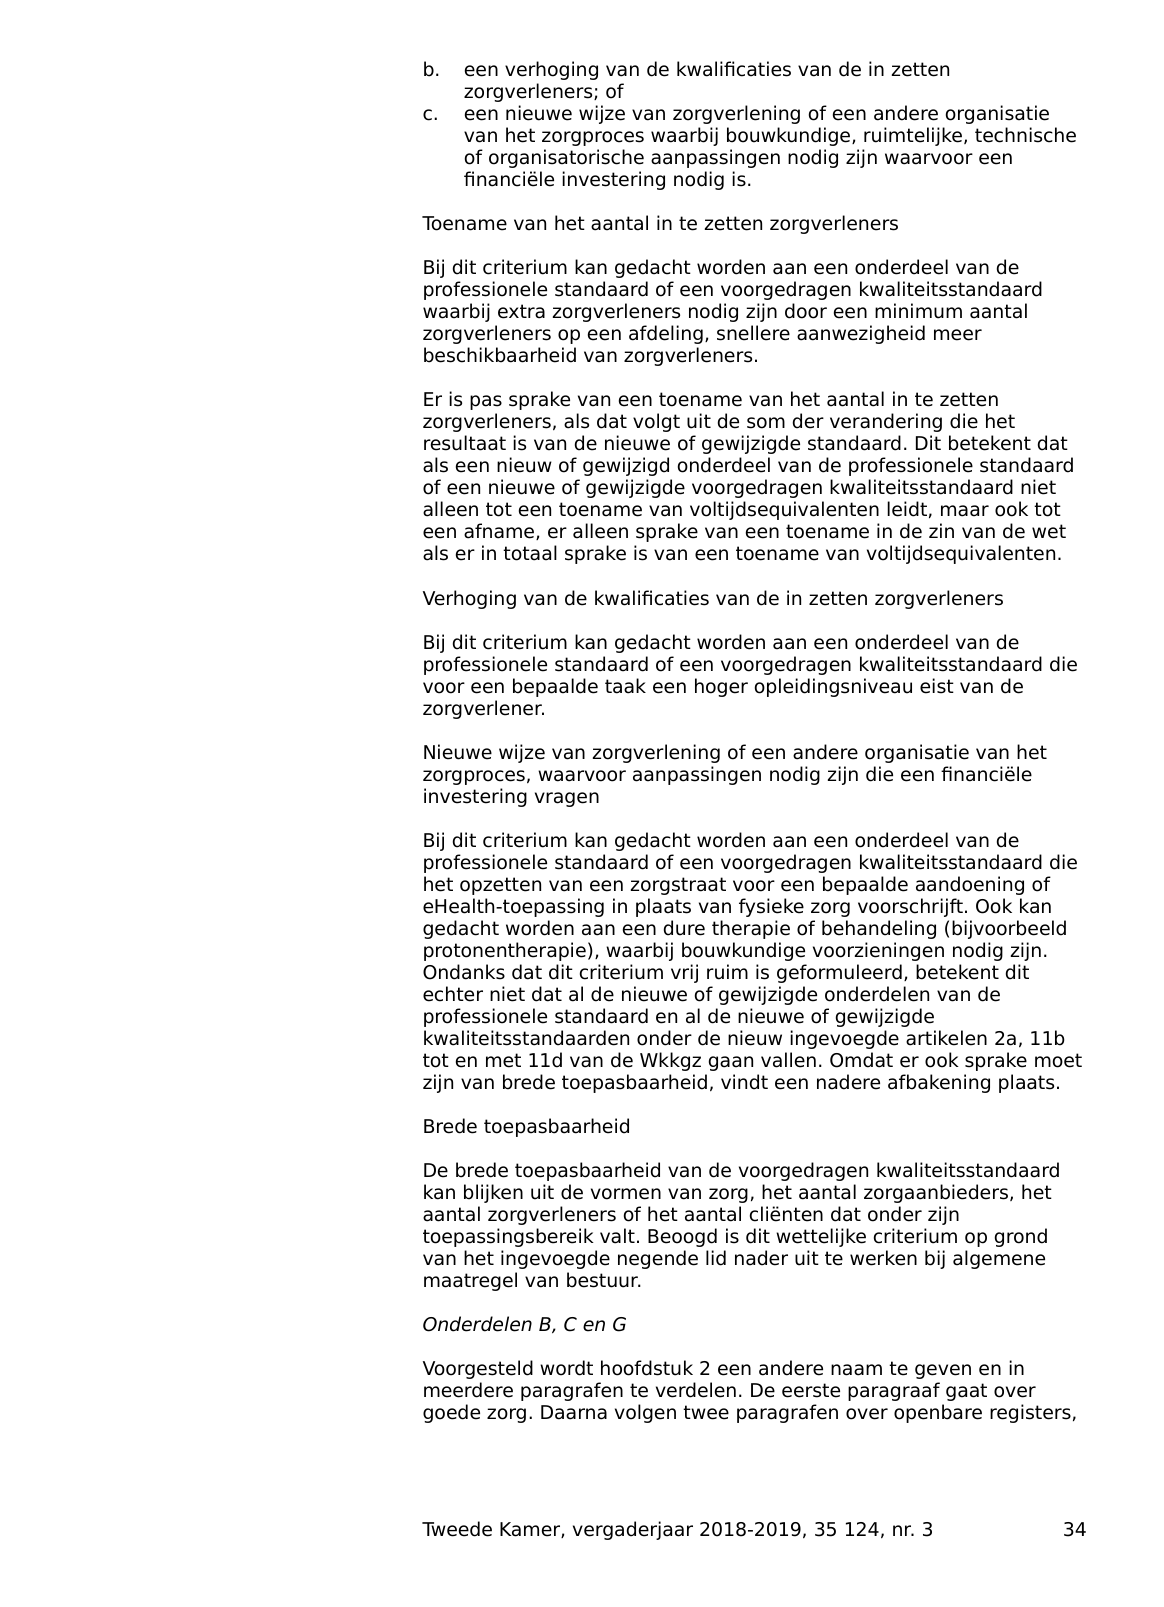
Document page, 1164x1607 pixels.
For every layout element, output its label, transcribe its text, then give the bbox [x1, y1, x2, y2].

subtitle Brede toepasbaarheid [422, 1116, 1087, 1138]
text De brede toepasbaarheid van de voorgedragen kwaliteitsstandaard kan blijken uit de vormen van zorg, het aantal zorgaanbieders, het aantal zorgverleners of het aantal cliënten dat onder zijn toepassingsbereik valt. Beoogd is dit wettelijke criterium op grond van het ingevoegde negende lid nader uit te werken bij algemene maatregel van bestuur. [422, 1160, 1087, 1292]
text c. een nieuwe wijze van zorgverlening of een andere organisatie van het zorgproces waarbij bouwkundige, ruimtelijke, technische of organisatorische aanpassingen nodig zijn waarvoor een financiële investering nodig is. [422, 103, 1087, 191]
text b. een verhoging van de kwalificaties van de in zetten zorgverleners; of [422, 59, 1087, 103]
text Nieuwe wijze van zorgverlening of een andere organisatie van het zorgproces, waarvoor aanpassingen nodig zijn die een financiële investering vragen [422, 742, 1087, 808]
subtitle Onderdelen B, C en G [422, 1314, 1087, 1336]
text Bij dit criterium kan gedacht worden aan een onderdeel van de professionele standaard of een voorgedragen kwaliteitsstandaard die voor een bepaalde taak een hoger opleidingsniveau eist van de zorgverlener. [422, 632, 1087, 719]
text Er is pas sprake van een toename van het aantal in te zetten zorgverleners, als dat volgt uit de som der verandering die het resultaat is van de nieuwe of gewijzigde standaard. Dit betekent dat als een nieuw of gewijzigd onderdeel van de professionele standaard of een nieuwe of gewijzigde voorgedragen kwaliteitsstandaard niet alleen tot een toename van voltijdsequivalenten leidt, maar ook tot een afname, er alleen sprake van een toename in de zin van de wet als er in totaal sprake is van een toename van voltijdsequivalenten. [422, 389, 1087, 565]
text Bij dit criterium kan gedacht worden aan een onderdeel van de professionele standaard of een voorgedragen kwaliteitsstandaard die het opzetten van een zorgstraat voor een bepaalde aandoening of eHealth-toepassing in plaats van fysieke zorg voorschrijft. Ook kan gedacht worden aan een dure therapie of behandeling (bijvoorbeeld protonentherapie), waarbij bouwkundige voorzieningen nodig zijn. Ondanks dat dit criterium vrij ruim is geformuleerd, betekent dit echter niet dat al de nieuwe of gewijzigde onderdelen van de professionele standaard en al de nieuwe of gewijzigde kwaliteitsstandaarden onder de nieuw ingevoegde artikelen 2a, 11b tot en met 11d van de Wkkgz gaan vallen. Omdat er ook sprake moet zijn van brede toepasbaarheid, vindt een nadere afbakening plaats. [422, 830, 1087, 1093]
subtitle Toename van het aantal in te zetten zorgverleners [422, 213, 1087, 235]
text Bij dit criterium kan gedacht worden aan een onderdeel van de professionele standaard of een voorgedragen kwaliteitsstandaard waarbij extra zorgverleners nodig zijn door een minimum aantal zorgverleners op een afdeling, snellere aanwezigheid meer beschikbaarheid van zorgverleners. [422, 257, 1087, 367]
text Voorgesteld wordt hoofdstuk 2 een andere naam te geven en in meerdere paragrafen te verdelen. De eerste paragraaf gaat over goede zorg. Daarna volgen twee paragrafen over openbare registers, [422, 1358, 1087, 1424]
subtitle Verhoging van de kwalificaties van de in zetten zorgverleners [422, 587, 1087, 609]
